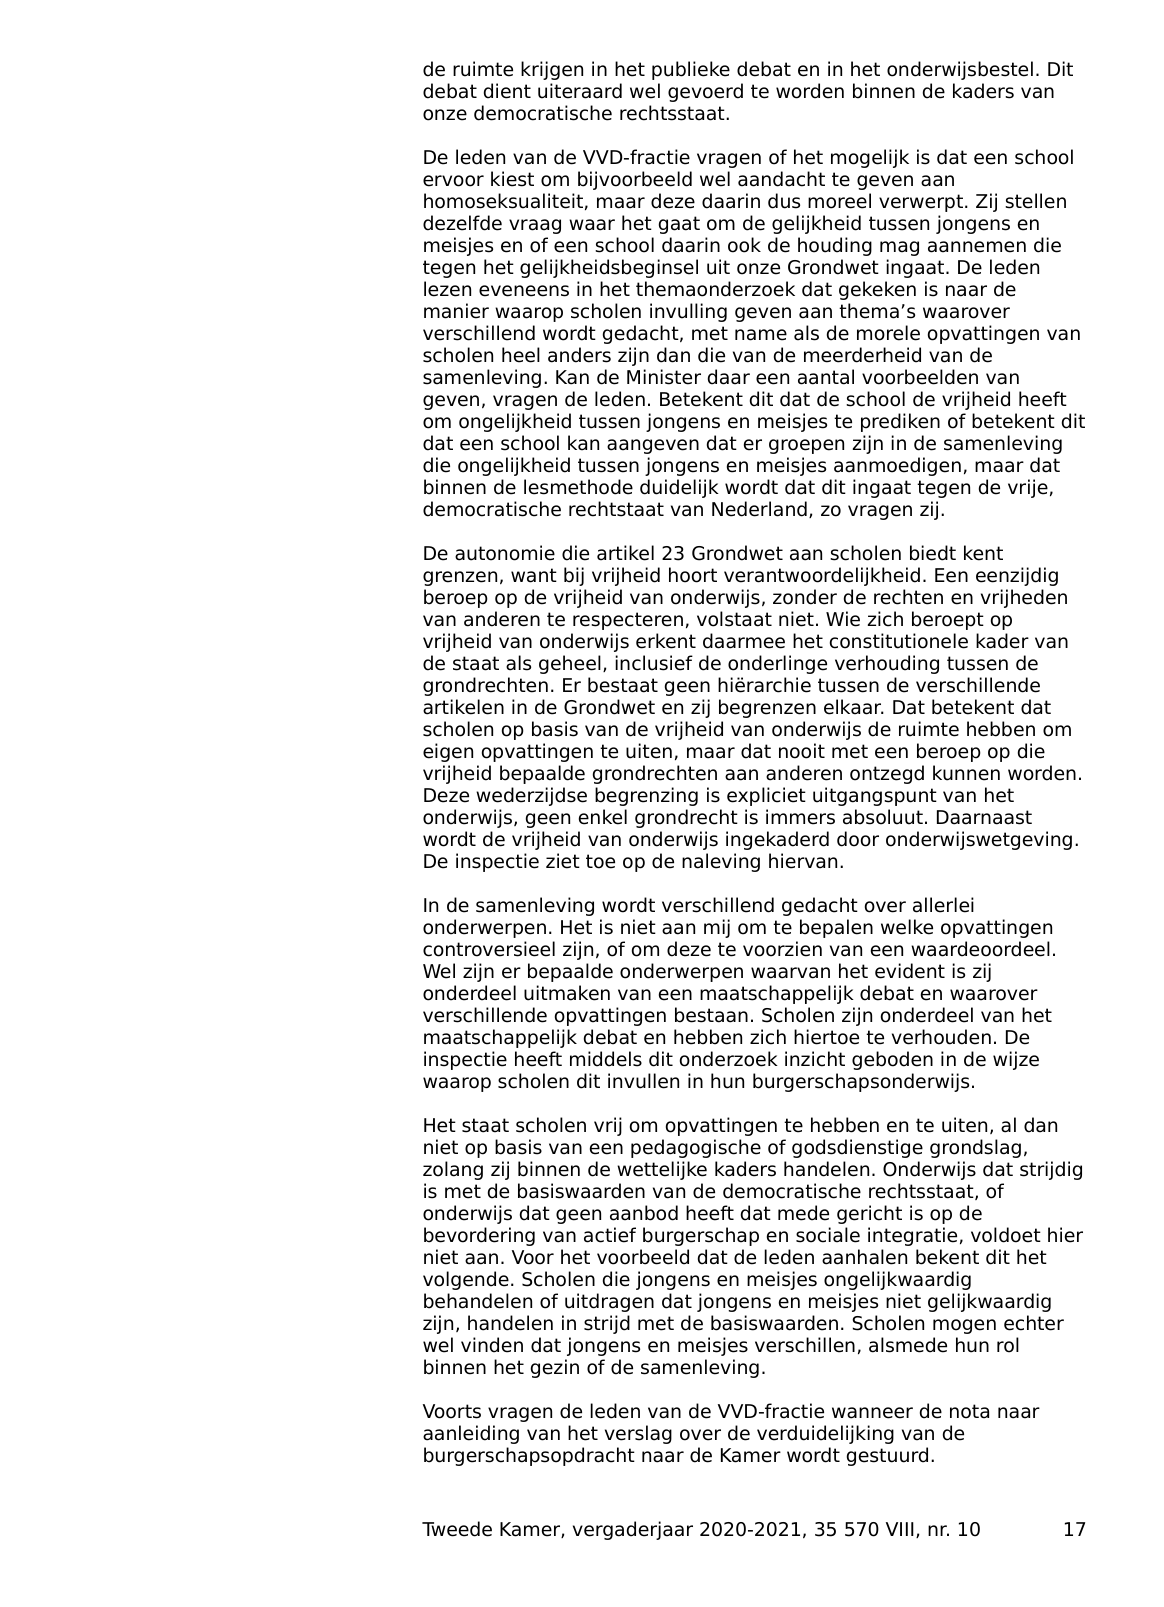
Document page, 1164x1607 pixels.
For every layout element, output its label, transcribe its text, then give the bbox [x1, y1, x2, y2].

text de ruimte krijgen in het publieke debat en in het onderwijsbestel. Dit debat dient uiteraard wel gevoerd te worden binnen de kaders van onze democratische rechtsstaat. [422, 59, 1087, 125]
text Het staat scholen vrij om opvattingen te hebben en te uiten, al dan niet op basis van een pedagogische of godsdienstige grondslag, zolang zij binnen de wettelijke kaders handelen. Onderwijs dat strijdig is met de basiswaarden van de democratische rechtsstaat, of onderwijs dat geen aanbod heeft dat mede gericht is op de bevordering van actief burgerschap en sociale integratie, voldoet hier niet aan. Voor het voorbeeld dat de leden aanhalen bekent dit het volgende. Scholen die jongens en meisjes ongelijkwaardig behandelen of uitdragen dat jongens en meisjes niet gelijkwaardig zijn, handelen in strijd met de basiswaarden. Scholen mogen echter wel vinden dat jongens en meisjes verschillen, alsmede hun rol binnen het gezin of de samenleving. [422, 1115, 1087, 1379]
text De autonomie die artikel 23 Grondwet aan scholen biedt kent grenzen, want bij vrijheid hoort verantwoordelijkheid. Een eenzijdig beroep op de vrijheid van onderwijs, zonder de rechten en vrijheden van anderen te respecteren, volstaat niet. Wie zich beroept op vrijheid van onderwijs erkent daarmee het constitutionele kader van de staat als geheel, inclusief de onderlinge verhouding tussen de grondrechten. Er bestaat geen hiërarchie tussen de verschillende artikelen in de Grondwet en zij begrenzen elkaar. Dat betekent dat scholen op basis van de vrijheid van onderwijs de ruimte hebben om eigen opvattingen te uiten, maar dat nooit met een beroep op die vrijheid bepaalde grondrechten aan anderen ontzegd kunnen worden. Deze wederzijdse begrenzing is expliciet uitgangspunt van het onderwijs, geen enkel grondrecht is immers absoluut. Daarnaast wordt de vrijheid van onderwijs ingekaderd door onderwijswetgeving. De inspectie ziet toe op de naleving hiervan. [422, 543, 1087, 873]
text De leden van de VVD-fractie vragen of het mogelijk is dat een school ervoor kiest om bijvoorbeeld wel aandacht te geven aan homoseksualiteit, maar deze daarin dus moreel verwerpt. Zij stellen dezelfde vraag waar het gaat om de gelijkheid tussen jongens en meisjes en of een school daarin ook de houding mag aannemen die tegen het gelijkheidsbeginsel uit onze Grondwet ingaat. De leden lezen eveneens in het themaonderzoek dat gekeken is naar de manier waarop scholen invulling geven aan thema’s waarover verschillend wordt gedacht, met name als de morele opvattingen van scholen heel anders zijn dan die van de meerderheid van de samenleving. Kan de Minister daar een aantal voorbeelden van geven, vragen de leden. Betekent dit dat de school de vrijheid heeft om ongelijkheid tussen jongens en meisjes te prediken of betekent dit dat een school kan aangeven dat er groepen zijn in de samenleving die ongelijkheid tussen jongens en meisjes aanmoedigen, maar dat binnen de lesmethode duidelijk wordt dat dit ingaat tegen de vrije, democratische rechtstaat van Nederland, zo vragen zij. [422, 147, 1087, 521]
text Voorts vragen de leden van de VVD-fractie wanneer de nota naar aanleiding van het verslag over de verduidelijking van de burgerschapsopdracht naar de Kamer wordt gestuurd. [422, 1401, 1087, 1467]
text In de samenleving wordt verschillend gedacht over allerlei onderwerpen. Het is niet aan mij om te bepalen welke opvattingen controversieel zijn, of om deze te voorzien van een waardeoordeel. Wel zijn er bepaalde onderwerpen waarvan het evident is zij onderdeel uitmaken van een maatschappelijk debat en waarover verschillende opvattingen bestaan. Scholen zijn onderdeel van het maatschappelijk debat en hebben zich hiertoe te verhouden. De inspectie heeft middels dit onderzoek inzicht geboden in de wijze waarop scholen dit invullen in hun burgerschapsonderwijs. [422, 895, 1087, 1093]
